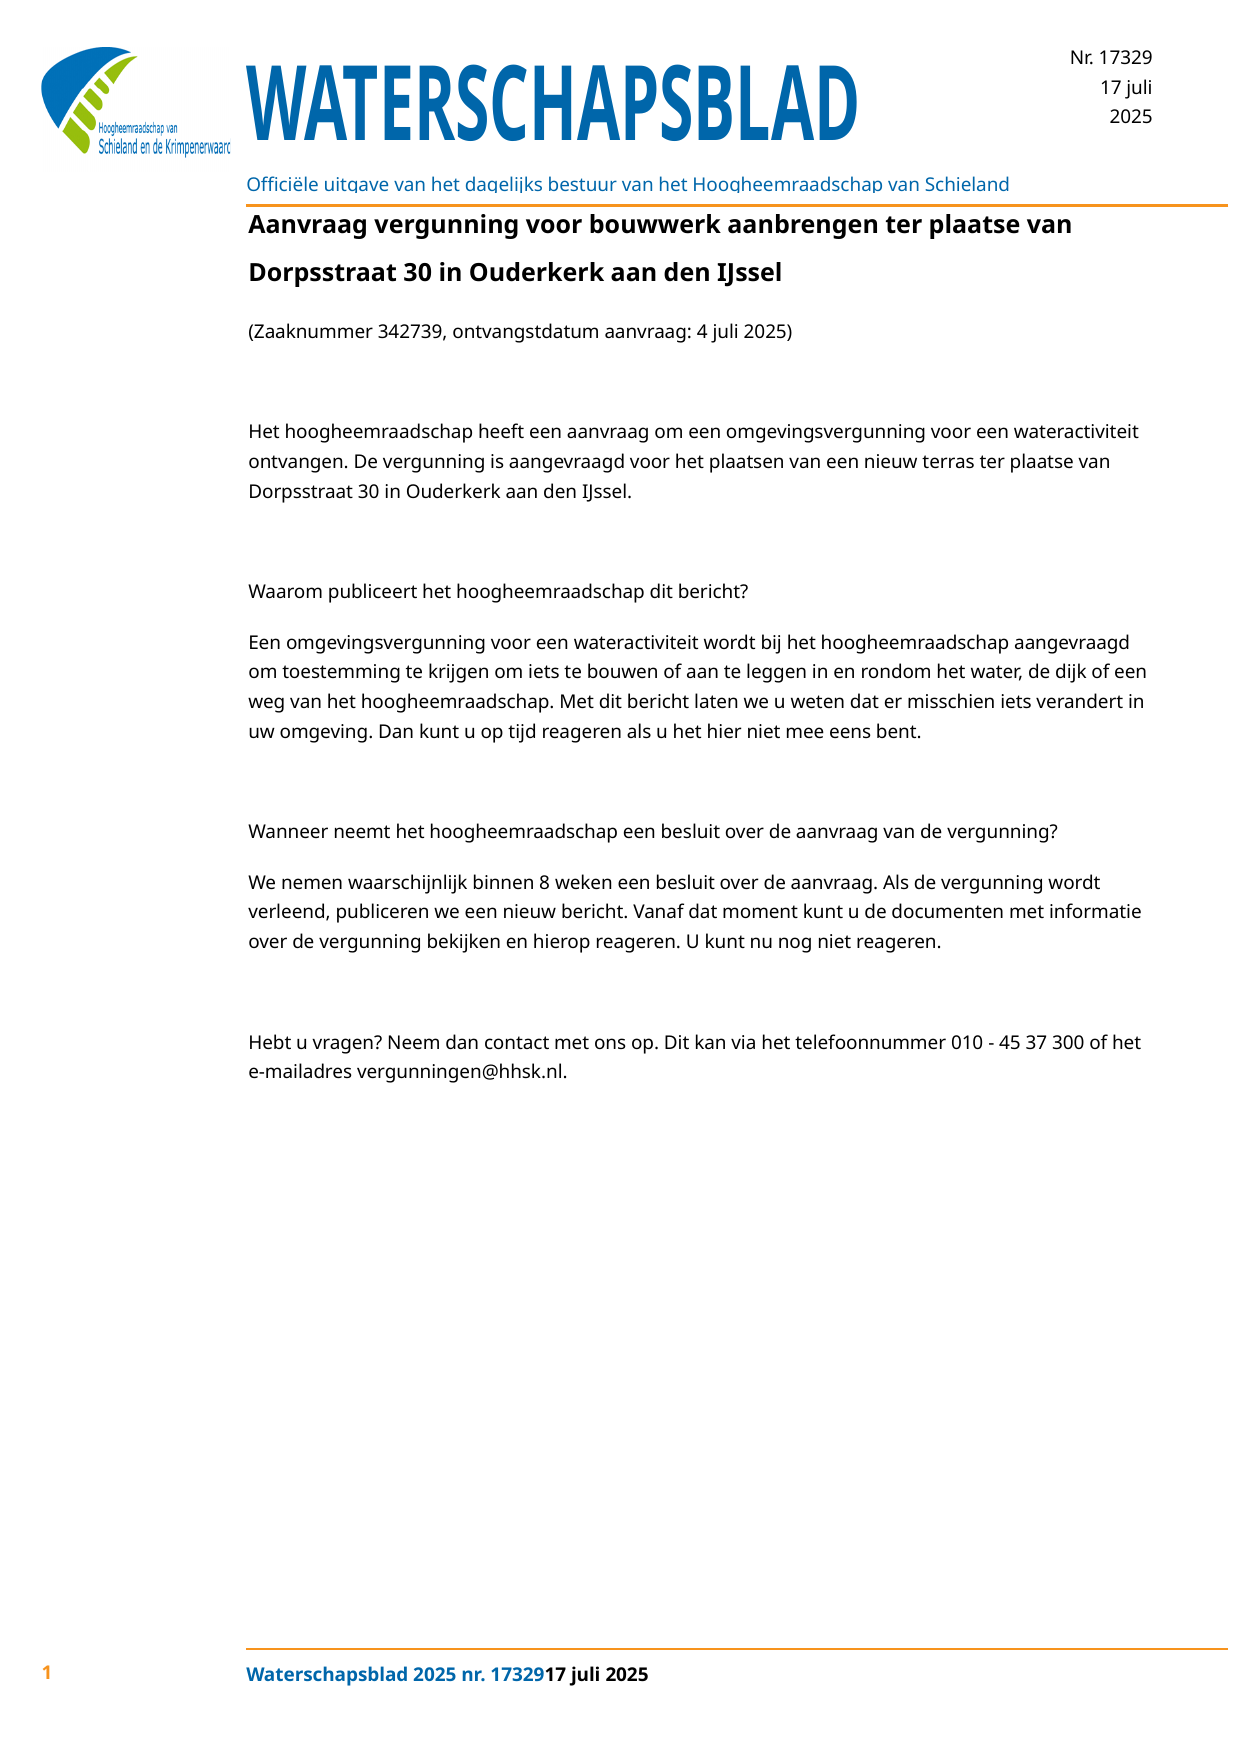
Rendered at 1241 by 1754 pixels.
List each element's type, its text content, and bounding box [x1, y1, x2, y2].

text Wanneer neemt het hoogheemraadschap een besluit over de aanvraag van de vergunning? [248, 819, 1152, 844]
text Hebt u vragen? Neem dan contact met ons op. Dit kan via het telefoonnummer 010 - 45 37 300 of het e-mailadres vergunningen@hhsk.nl. [248, 1029, 1152, 1084]
text Aanvraag vergunning voor bouwwerk aanbrengen ter plaatse van Dorpsstraat 30 in Ouderkerk aan den IJssel [248, 207, 1152, 288]
text (Zaaknummer 342739, ontvangstdatum aanvraag: 4 juli 2025) [248, 318, 1152, 344]
picture [41, 47, 231, 172]
text Het hoogheemraadschap heeft een aanvraag om een omgevingsvergunning voor een wateractiviteit ontvangen. De vergunning is aangevraagd voor het plaatsen van een nieuw terras ter plaatse van Dorpsstraat 30 in Ouderkerk aan den IJssel. [248, 419, 1152, 504]
text Een omgevingsvergunning voor een wateractiviteit wordt bij het hoogheemraadschap aangevraagd om toestemming te krijgen om iets te bouwen of aan te leggen in en rondom het water, de dijk of een weg van het hoogheemraadschap. Met dit bericht laten we u weten dat er misschien iets verandert in uw omgeving. Dan kunt u op tijd reageren als u het hier niet mee eens bent. [248, 629, 1152, 744]
text Waarom publiceert het hoogheemraadschap dit bericht? [248, 579, 1152, 604]
text We nemen waarschijnlijk binnen 8 weken een besluit over de aanvraag. Als de vergunning wordt verleend, publiceren we een nieuw bericht. Vanaf dat moment kunt u de documenten met informatie over de vergunning bekijken en hierop reageren. U kunt nu nog niet reageren. [248, 869, 1152, 954]
